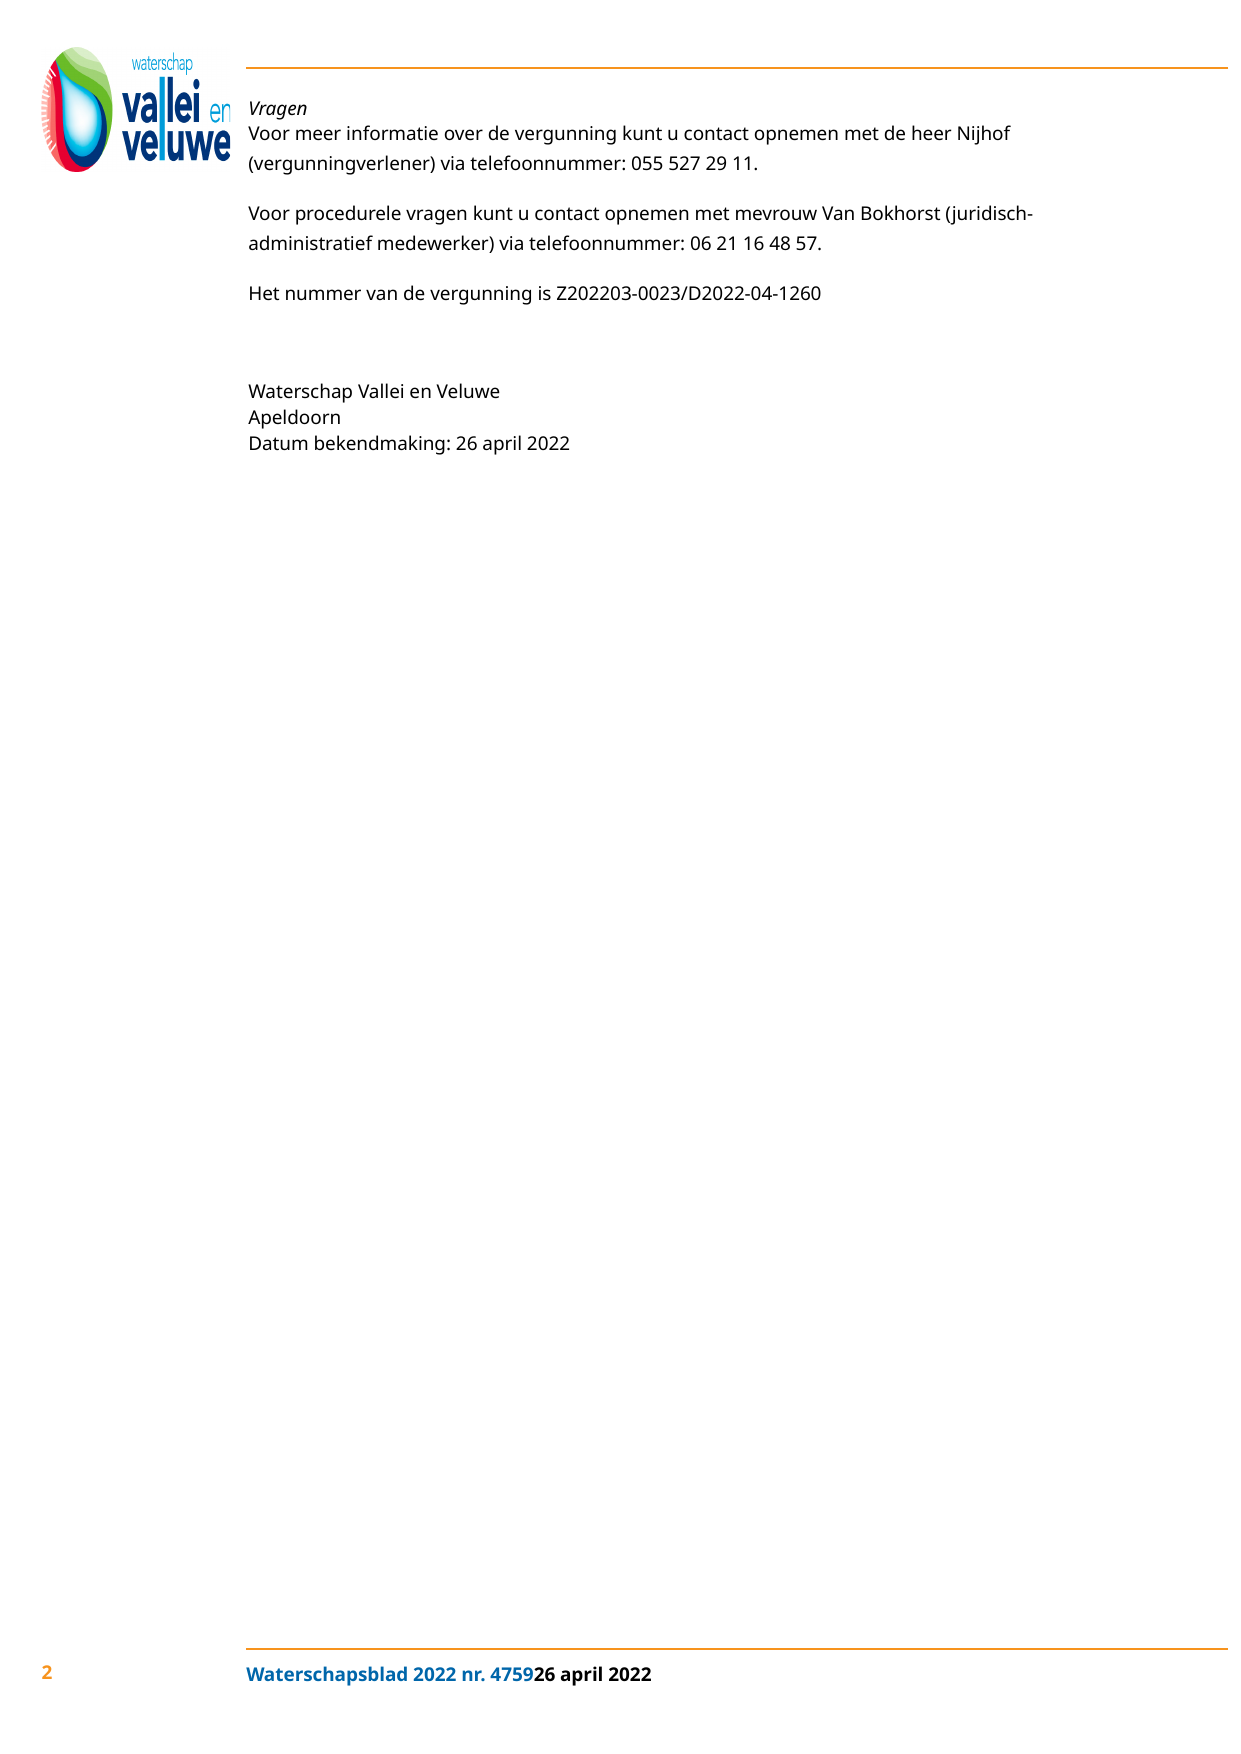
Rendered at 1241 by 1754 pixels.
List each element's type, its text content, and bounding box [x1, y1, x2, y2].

picture [41, 47, 231, 172]
text Vragen [248, 95, 1152, 121]
text Apeldoorn [248, 404, 1152, 430]
text Datum bekendmaking: 26 april 2022 [248, 430, 1152, 456]
text Voor procedurele vragen kunt u contact opnemen met mevrouw Van Bokhorst (juridisch-administratief medewerker) via telefoonnummer: 06 21 16 48 57. [248, 201, 1152, 256]
text Waterschap Vallei en Veluwe [248, 379, 1152, 404]
text Voor meer informatie over de vergunning kunt u contact opnemen met de heer Nijhof (vergunningverlener) via telefoonnummer: 055 527 29 11. [248, 121, 1152, 176]
text Het nummer van de vergunning is Z202203-0023/D2022-04-1260 [248, 281, 1152, 306]
